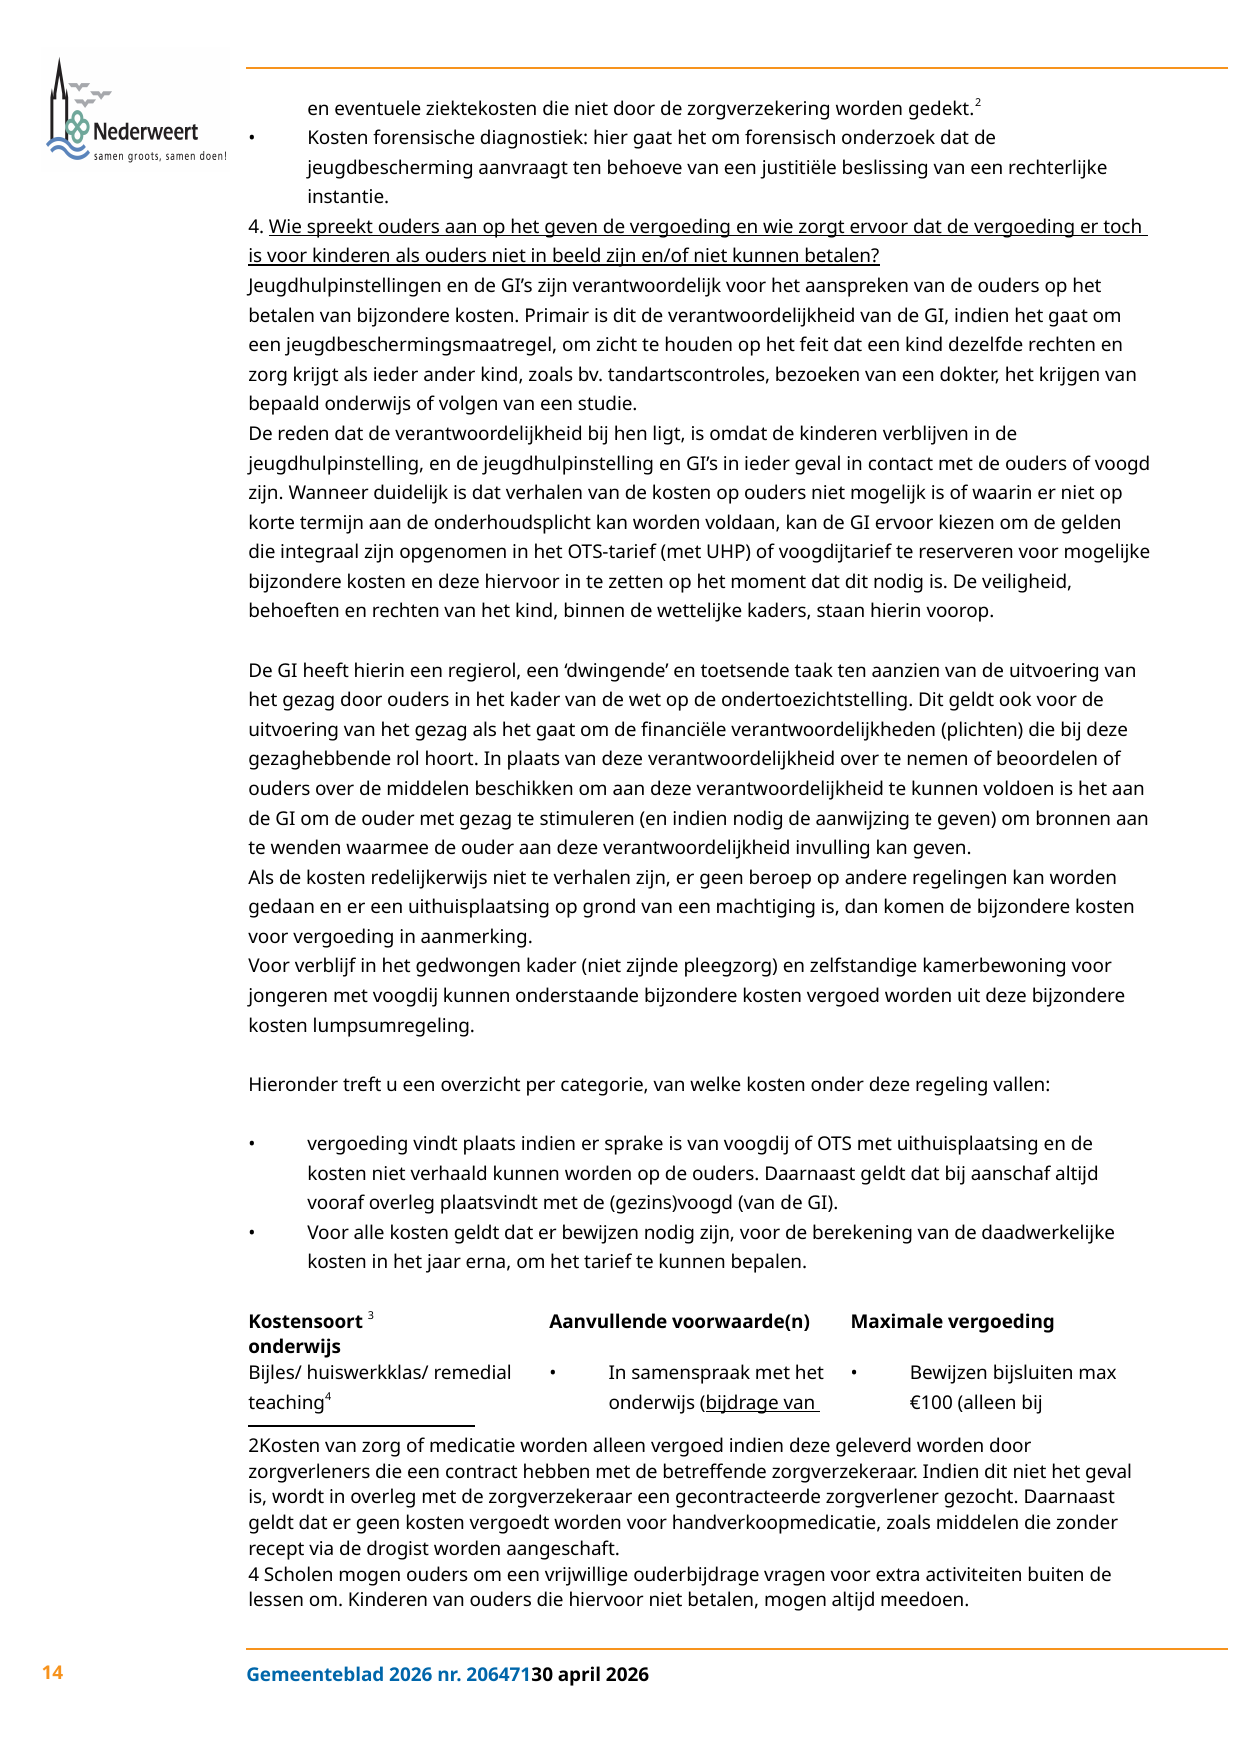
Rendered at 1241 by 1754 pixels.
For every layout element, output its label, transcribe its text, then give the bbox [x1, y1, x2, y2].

text De reden dat de verantwoordelijkheid bij hen ligt, is omdat de kinderen verblijven in de jeugdhulpinstelling, en de jeugdhulpinstelling en GI’s in ieder geval in contact met de ouders of voogd zijn. Wanneer duidelijk is dat verhalen van de kosten op ouders niet mogelijk is of waarin er niet op korte termijn aan de onderhoudsplicht kan worden voldaan, kan de GI ervoor kiezen om de gelden die integraal zijn opgenomen in het OTS-tarief (met UHP) of voogdijtarief te reserveren voor mogelijke bijzondere kosten en deze hiervoor in te zetten op het moment dat dit nodig is. De veiligheid, behoeften en rechten van het kind, binnen de wettelijke kaders, staan hierin voorop. [248, 420, 1152, 623]
table_cell onderwijs [248, 1334, 1152, 1359]
table_header Aanvullende voorwaarde(n) [549, 1308, 850, 1333]
text Hieronder treft u een overzicht per categorie, van welke kosten onder deze regeling vallen: [248, 1071, 1152, 1097]
list vergoeding vindt plaats indien er sprake is van voogdij of OTS met uithuisplaatsing en de kosten niet verhaald kunnen worden op de ouders. Daarnaast geldt dat bij aanschaf altijd vooraf overleg plaatsvindt met de (gezins)voogd (van de GI). [248, 1130, 1152, 1215]
list Kosten forensische diagnostiek: hier gaat het om forensisch onderzoek dat de jeugdbescherming aanvraagt ten behoeve van een justitiële beslissing van een rechterlijke instantie. [248, 124, 1152, 209]
list en eventuele ziektekosten die niet door de zorgverzekering worden gedekt. [248, 95, 1152, 121]
table_header Maximale vergoeding [850, 1308, 1152, 1333]
text Jeugdhulpinstellingen en de GI’s zijn verantwoordelijk voor het aanspreken van de ouders op het betalen van bijzondere kosten. Primair is dit de verantwoordelijkheid van de GI, indien het gaat om een jeugdbeschermingsmaatregel, om zicht te houden op het feit dat een kind dezelfde rechten en zorg krijgt als ieder ander kind, zoals bv. tandartscontroles, bezoeken van een dokter, het krijgen van bepaald onderwijs of volgen van een studie. [248, 272, 1152, 416]
table_header Kostensoort [248, 1308, 549, 1333]
list Voor alle kosten geldt dat er bewijzen nodig zijn, voor de berekening van de daadwerkelijke kosten in het jaar erna, om het tarief te kunnen bepalen. [248, 1219, 1152, 1274]
picture [41, 47, 231, 172]
table_cell In samenspraak met het onderwijs (bijdrage van [549, 1359, 850, 1414]
text Als de kosten redelijkerwijs niet te verhalen zijn, er geen beroep op andere regelingen kan worden gedaan en er een uithuisplaatsing op grond van een machtiging is, dan komen de bijzondere kosten voor vergoeding in aanmerking. [248, 864, 1152, 949]
table_cell Bijles/ huiswerkklas/ remedial teaching [248, 1359, 549, 1414]
list Kosten van zorg of medicatie worden alleen vergoed indien deze geleverd worden door zorgverleners die een contract hebben met de betreffende zorgverzekeraar. Indien dit niet het geval is, wordt in overleg met de zorgverzekeraar een gecontracteerde zorgverlener gezocht. Daarnaast geldt dat er geen kosten vergoedt worden voor handverkoopmedicatie, zoals middelen die zonder recept via de drogist worden aangeschaft. [248, 1432, 1152, 1561]
text De GI heeft hierin een regierol, een ‘dwingende’ en toetsende taak ten aanzien van de uitvoering van het gezag door ouders in het kader van de wet op de ondertoezichtstelling. Dit geldt ook voor de uitvoering van het gezag als het gaat om de financiële verantwoordelijkheden (plichten) die bij deze gezaghebbende rol hoort. In plaats van deze verantwoordelijkheid over te nemen of beoordelen of ouders over de middelen beschikken om aan deze verantwoordelijkheid te kunnen voldoen is het aan de GI om de ouder met gezag te stimuleren (en indien nodig de aanwijzing te geven) om bronnen aan te wenden waarmee de ouder aan deze verantwoordelijkheid invulling kan geven. [248, 657, 1152, 860]
text 4. Wie spreekt ouders aan op het geven de vergoeding en wie zorgt ervoor dat de vergoeding er toch is voor kinderen als ouders niet in beeld zijn en/of niet kunnen betalen? [248, 213, 1152, 268]
text Voor verblijf in het gedwongen kader (niet zijnde pleegzorg) en zelfstandige kamerbewoning voor jongeren met voogdij kunnen onderstaande bijzondere kosten vergoed worden uit deze bijzondere kosten lumpsumregeling. [248, 953, 1152, 1038]
table_cell Bewijzen bijsluiten max €100 (alleen bij [850, 1359, 1152, 1414]
